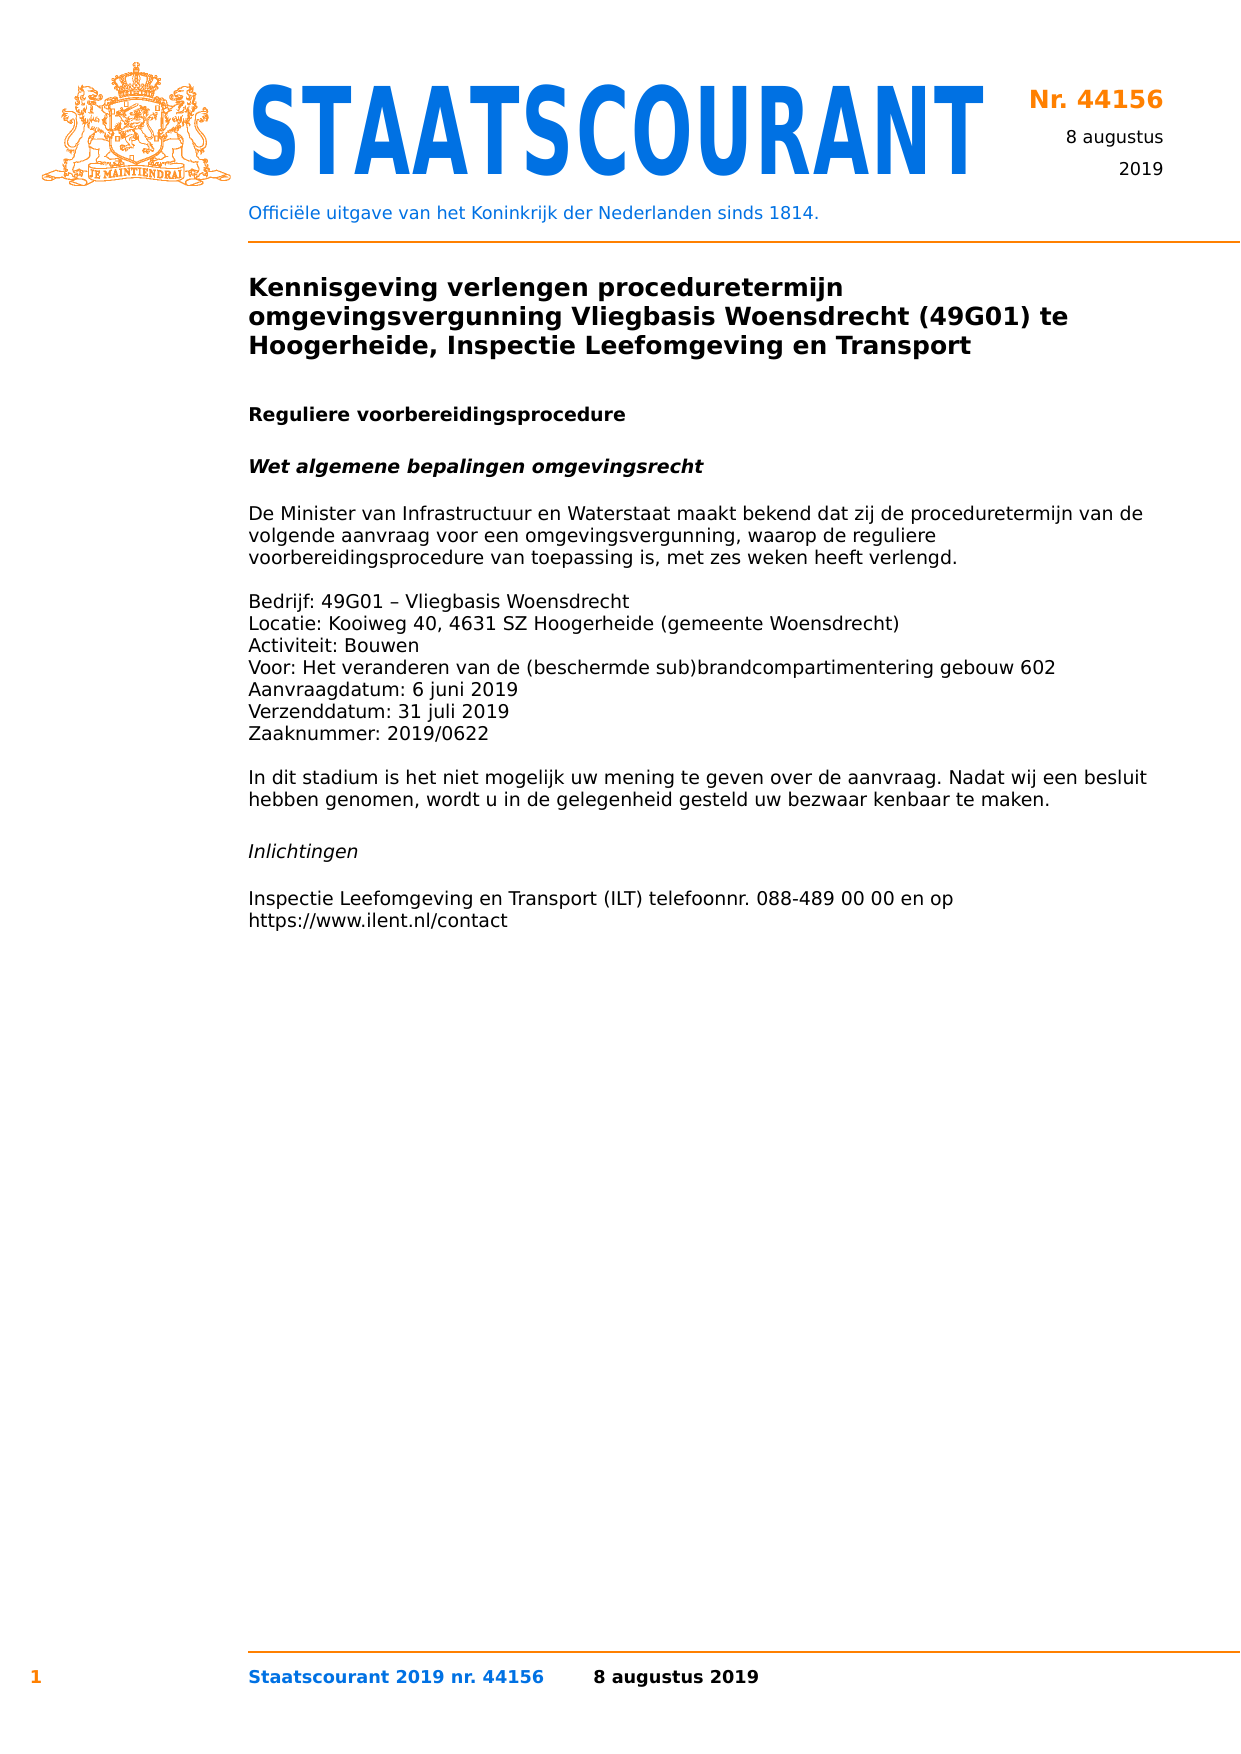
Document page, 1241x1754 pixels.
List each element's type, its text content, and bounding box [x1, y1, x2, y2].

text Activiteit: Bouwen [248, 635, 1163, 657]
table_header Nr. 44156 [998, 62, 1240, 121]
table_cell 2019 [998, 153, 1240, 203]
text In dit stadium is het niet mogelijk uw mening te geven over de aanvraag. Nadat wij een besluit hebben genomen, wordt u in de gelegenheid gesteld uw bezwaar kenbaar te maken. [248, 767, 1163, 811]
picture [41, 62, 231, 186]
subtitle Reguliere voorbereidingsprocedure [248, 404, 1163, 426]
text Zaaknummer: 2019/0622 [248, 723, 1163, 745]
text Verzenddatum: 31 juli 2019 [248, 701, 1163, 723]
subtitle Kennisgeving verlengen proceduretermijn omgevingsvergunning Vliegbasis Woensdrecht (49G01) te Hoogerheide, Inspectie Leefomgeving en Transport [248, 273, 1163, 361]
text De Minister van Infrastructuur en Waterstaat maakt bekend dat zij de proceduretermijn van de volgende aanvraag voor een omgevingsvergunning, waarop de reguliere voorbereidingsprocedure van toepassing is, met zes weken heeft verlengd. [248, 503, 1163, 569]
text Bedrijf: 49G01 – Vliegbasis Woensdrecht [248, 591, 1163, 613]
subtitle Inlichtingen [248, 841, 1163, 863]
text Locatie: Kooiweg 40, 4631 SZ Hoogerheide (gemeente Woensdrecht) [248, 613, 1163, 635]
table_header STAATSCOURANT [248, 62, 998, 203]
text Inspectie Leefomgeving en Transport (ILT) telefoonnr. 088-489 00 00 en op https://www.ilent.nl/contact [248, 888, 1163, 932]
subtitle Wet algemene bepalingen omgevingsrecht [248, 456, 1163, 478]
text Aanvraagdatum: 6 juni 2019 [248, 679, 1163, 701]
table_cell 8 augustus [998, 121, 1240, 153]
table_cell Officiële uitgave van het Koninkrijk der Nederlanden sinds 1814. [248, 203, 1240, 241]
table_header [25, 62, 248, 241]
text Voor: Het veranderen van de (beschermde sub)brandcompartimentering gebouw 602 [248, 657, 1163, 679]
